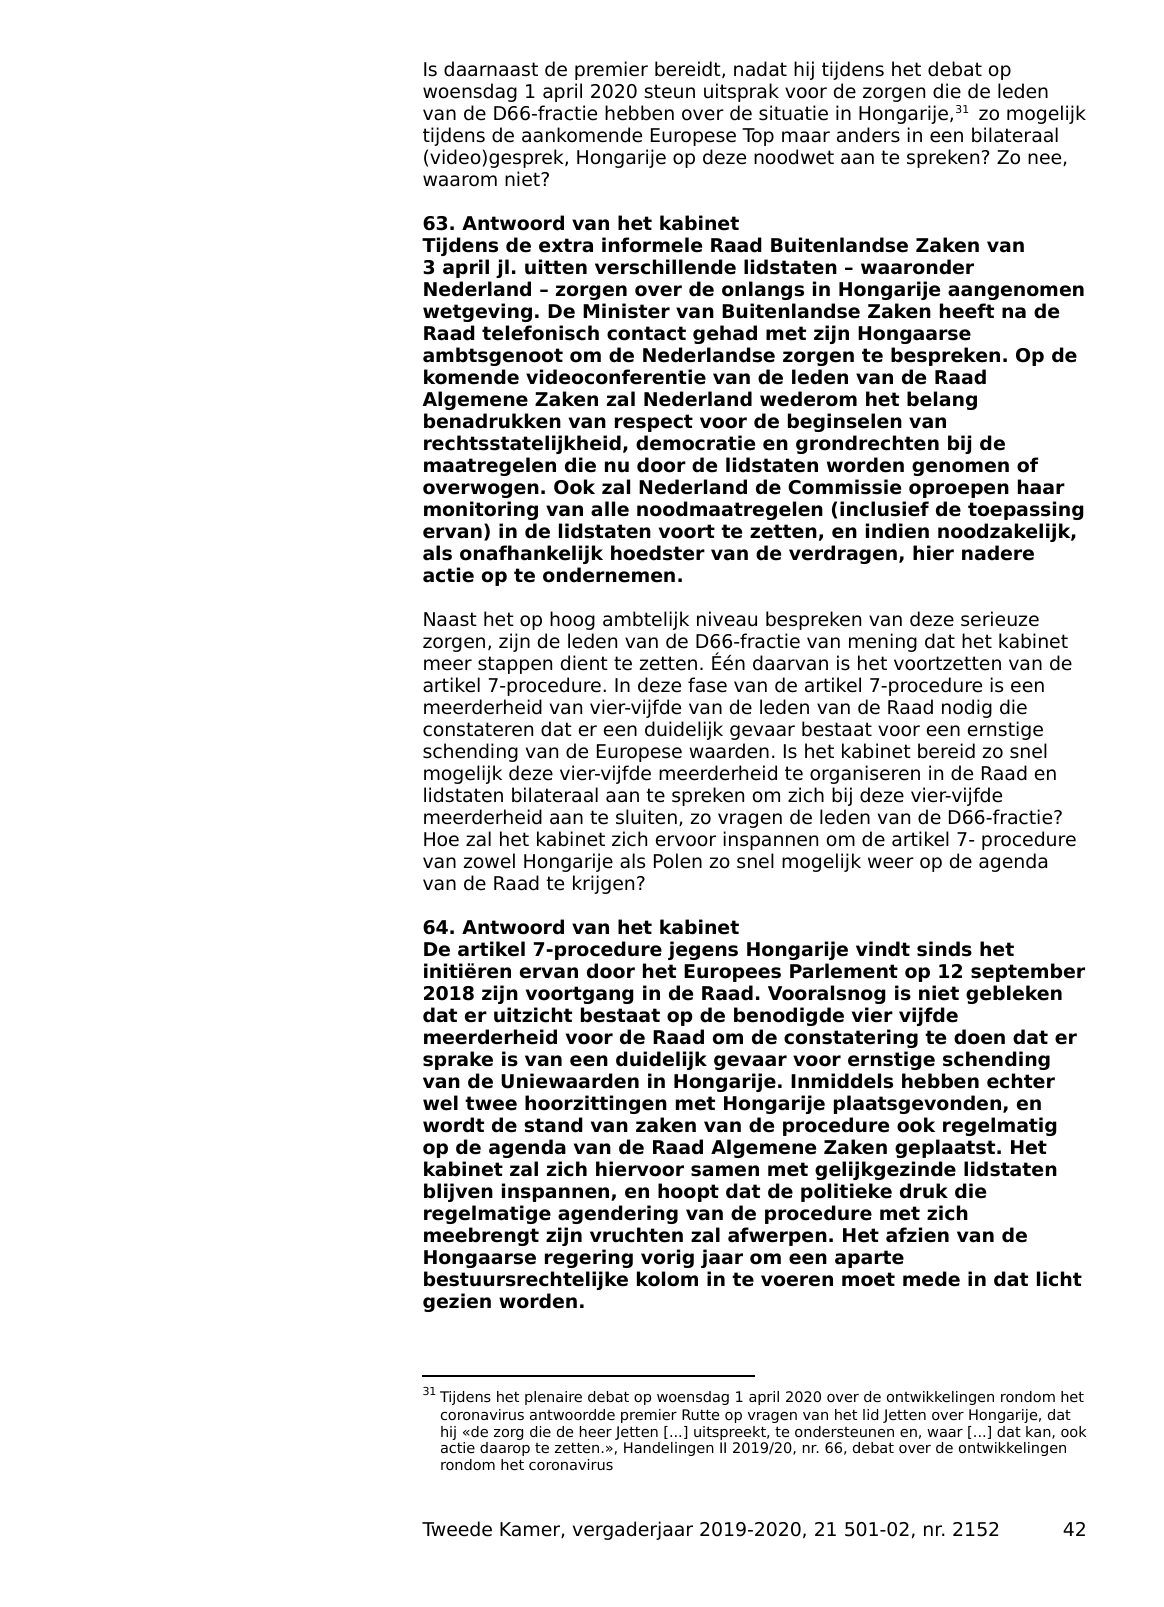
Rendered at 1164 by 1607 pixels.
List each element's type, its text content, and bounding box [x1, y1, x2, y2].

text Tijdens het plenaire debat op woensdag 1 april 2020 over de ontwikkelingen rondom het coronavirus antwoordde premier Rutte op vragen van het lid Jetten over Hongarije, dat hij «de zorg die de heer Jetten [...] uitspreekt, te ondersteunen en, waar [...] dat kan, ook actie daarop te zetten.», Handelingen II 2019/20, nr. 66, debat over de ontwikkelingen rondom het coronavirus [422, 1385, 1087, 1474]
text 63. Antwoord van het kabinet [422, 213, 1087, 235]
text 64. Antwoord van het kabinet [422, 917, 1087, 939]
text Naast het op hoog ambtelijk niveau bespreken van deze serieuze zorgen, zijn de leden van de D66-fractie van mening dat het kabinet meer stappen dient te zetten. Één daarvan is het voortzetten van de artikel 7-procedure. In deze fase van de artikel 7-procedure is een meerderheid van vier-vijfde van de leden van de Raad nodig die constateren dat er een duidelijk gevaar bestaat voor een ernstige schending van de Europese waarden. Is het kabinet bereid zo snel mogelijk deze vier-vijfde meerderheid te organiseren in de Raad en lidstaten bilateraal aan te spreken om zich bij deze vier-vijfde meerderheid aan te sluiten, zo vragen de leden van de D66-fractie? Hoe zal het kabinet zich ervoor inspannen om de artikel 7- procedure van zowel Hongarije als Polen zo snel mogelijk weer op de agenda van de Raad te krijgen? [422, 609, 1087, 895]
text De artikel 7-procedure jegens Hongarije vindt sinds het initiëren ervan door het Europees Parlement op 12 september 2018 zijn voortgang in de Raad. Vooralsnog is niet gebleken dat er uitzicht bestaat op de benodigde vier vijfde meerderheid voor de Raad om de constatering te doen dat er sprake is van een duidelijk gevaar voor ernstige schending van de Uniewaarden in Hongarije. Inmiddels hebben echter wel twee hoorzittingen met Hongarije plaatsgevonden, en wordt de stand van zaken van de procedure ook regelmatig op de agenda van de Raad Algemene Zaken geplaatst. Het kabinet zal zich hiervoor samen met gelijkgezinde lidstaten blijven inspannen, en hoopt dat de politieke druk die regelmatige agendering van de procedure met zich meebrengt zijn vruchten zal afwerpen. Het afzien van de Hongaarse regering vorig jaar om een aparte bestuursrechtelijke kolom in te voeren moet mede in dat licht gezien worden. [422, 939, 1087, 1312]
text Is daarnaast de premier bereidt, nadat hij tijdens het debat op woensdag 1 april 2020 steun uitsprak voor de zorgen die de leden van de D66-fractie hebben over de situatie in Hongarije, zo mogelijk tijdens de aankomende Europese Top maar anders in een bilateraal (video)gesprek, Hongarije op deze noodwet aan te spreken? Zo nee, waarom niet? [422, 59, 1087, 191]
text Tijdens de extra informele Raad Buitenlandse Zaken van 3 april jl. uitten verschillende lidstaten – waaronder Nederland – zorgen over de onlangs in Hongarije aangenomen wetgeving. De Minister van Buitenlandse Zaken heeft na de Raad telefonisch contact gehad met zijn Hongaarse ambtsgenoot om de Nederlandse zorgen te bespreken. Op de komende videoconferentie van de leden van de Raad Algemene Zaken zal Nederland wederom het belang benadrukken van respect voor de beginselen van rechtsstatelijkheid, democratie en grondrechten bij de maatregelen die nu door de lidstaten worden genomen of overwogen. Ook zal Nederland de Commissie oproepen haar monitoring van alle noodmaatregelen (inclusief de toepassing ervan) in de lidstaten voort te zetten, en indien noodzakelijk, als onafhankelijk hoedster van de verdragen, hier nadere actie op te ondernemen. [422, 235, 1087, 587]
